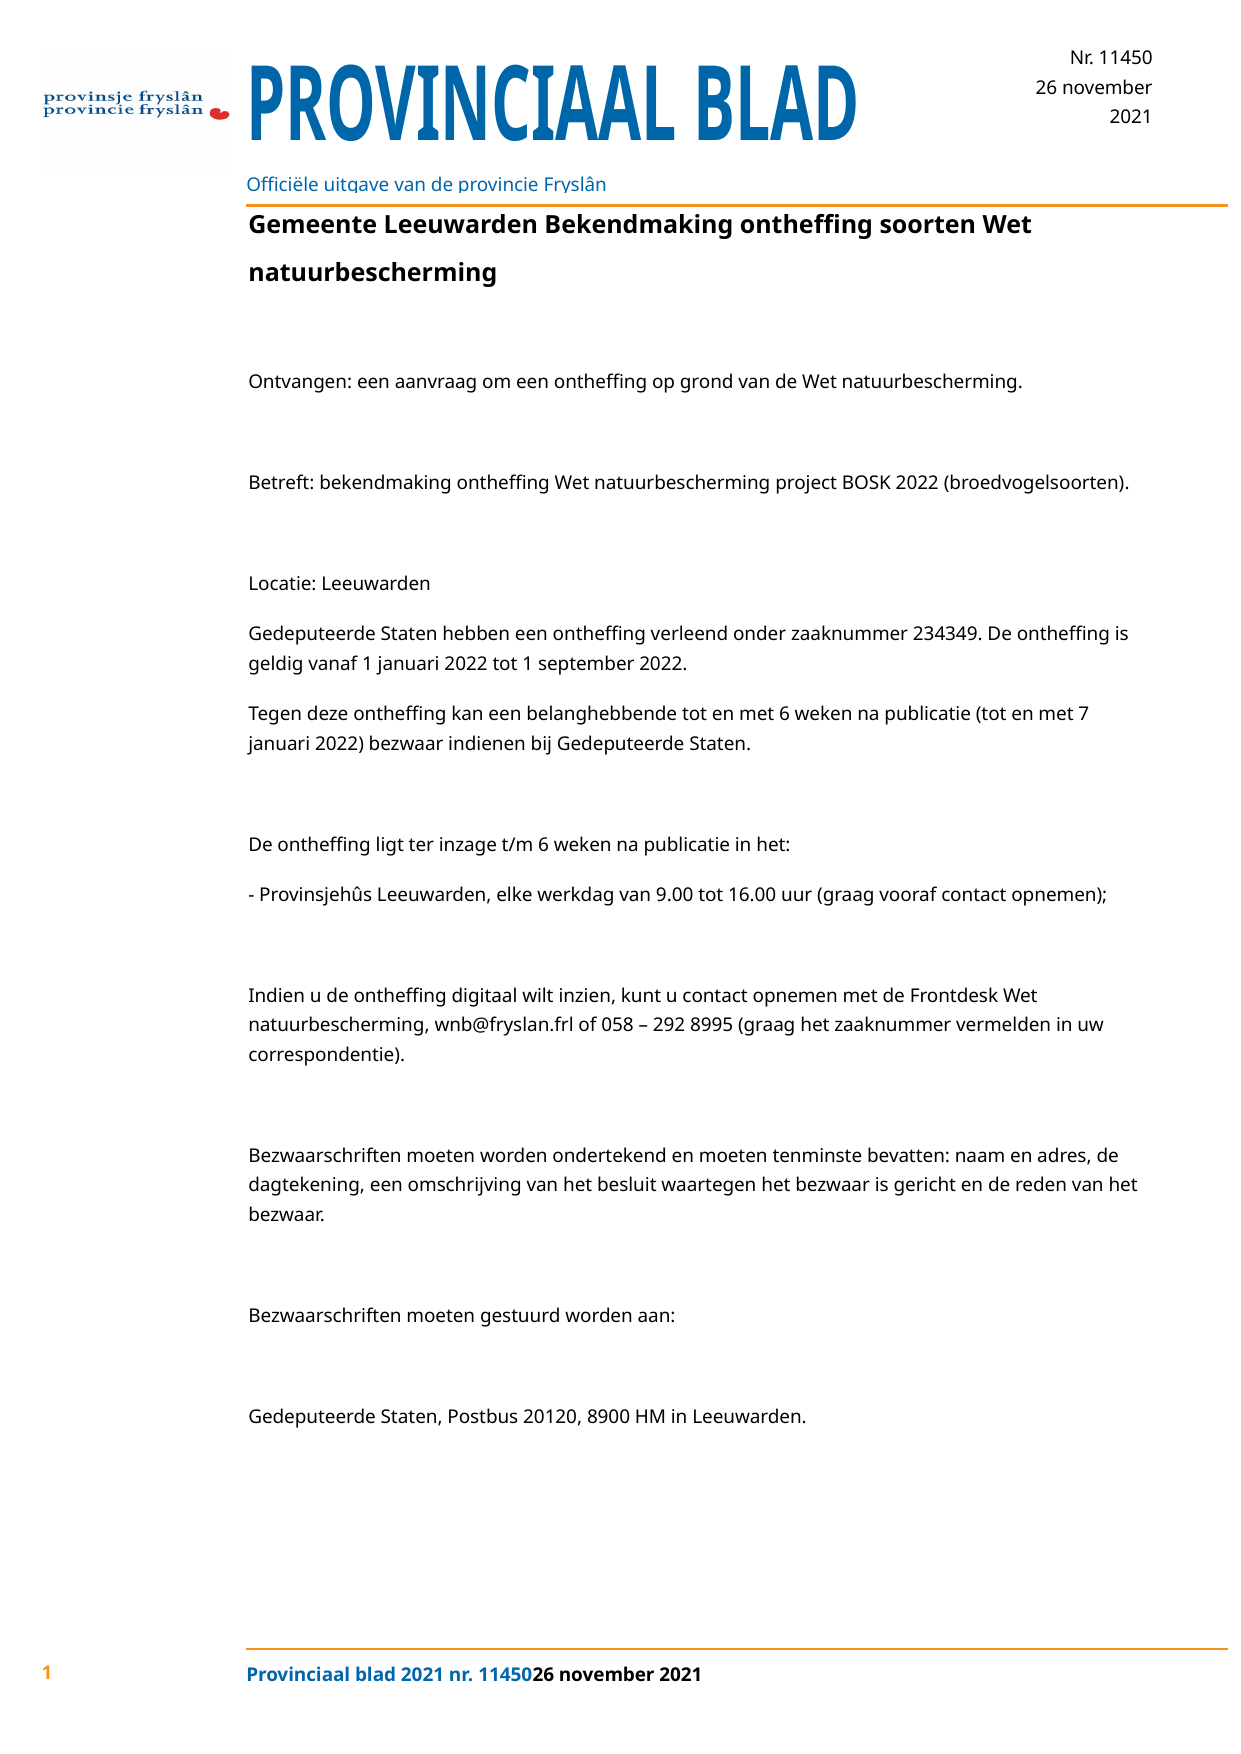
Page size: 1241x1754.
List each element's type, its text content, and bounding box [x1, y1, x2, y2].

text Bezwaarschriften moeten gestuurd worden aan: [248, 1302, 1152, 1328]
text Locatie: Leeuwarden [248, 570, 1152, 596]
text Gedeputeerde Staten, Postbus 20120, 8900 HM in Leeuwarden. [248, 1403, 1152, 1429]
text De ontheffing ligt ter inzage t/m 6 weken na publicatie in het: [248, 831, 1152, 857]
text - Provinsjehûs Leeuwarden, elke werkdag van 9.00 tot 16.00 uur (graag vooraf contact opnemen); [248, 881, 1152, 907]
text Bezwaarschriften moeten worden ondertekend en moeten tenminste bevatten: naam en adres, de dagtekening, een omschrijving van het besluit waartegen het bezwaar is gericht en de reden van het bezwaar. [248, 1142, 1152, 1227]
text Tegen deze ontheffing kan een belanghebbende tot en met 6 weken na publicatie (tot en met 7 januari 2022) bezwaar indienen bij Gedeputeerde Staten. [248, 700, 1152, 756]
picture [41, 47, 231, 172]
text Ontvangen: een aanvraag om een ontheffing op grond van de Wet natuurbescherming. [248, 368, 1152, 394]
text Gedeputeerde Staten hebben een ontheffing verleend onder zaaknummer 234349. De ontheffing is geldig vanaf 1 januari 2022 tot 1 september 2022. [248, 620, 1152, 676]
text Betreft: bekendmaking ontheffing Wet natuurbescherming project BOSK 2022 (broedvogelsoorten). [248, 469, 1152, 495]
text Gemeente Leeuwarden Bekendmaking ontheffing soorten Wet natuurbescherming [248, 207, 1152, 288]
text Indien u de ontheffing digitaal wilt inzien, kunt u contact opnemen met de Frontdesk Wet natuurbescherming, wnb@fryslan.frl of 058 – 292 8995 (graag het zaaknummer vermelden in uw correspondentie). [248, 982, 1152, 1067]
